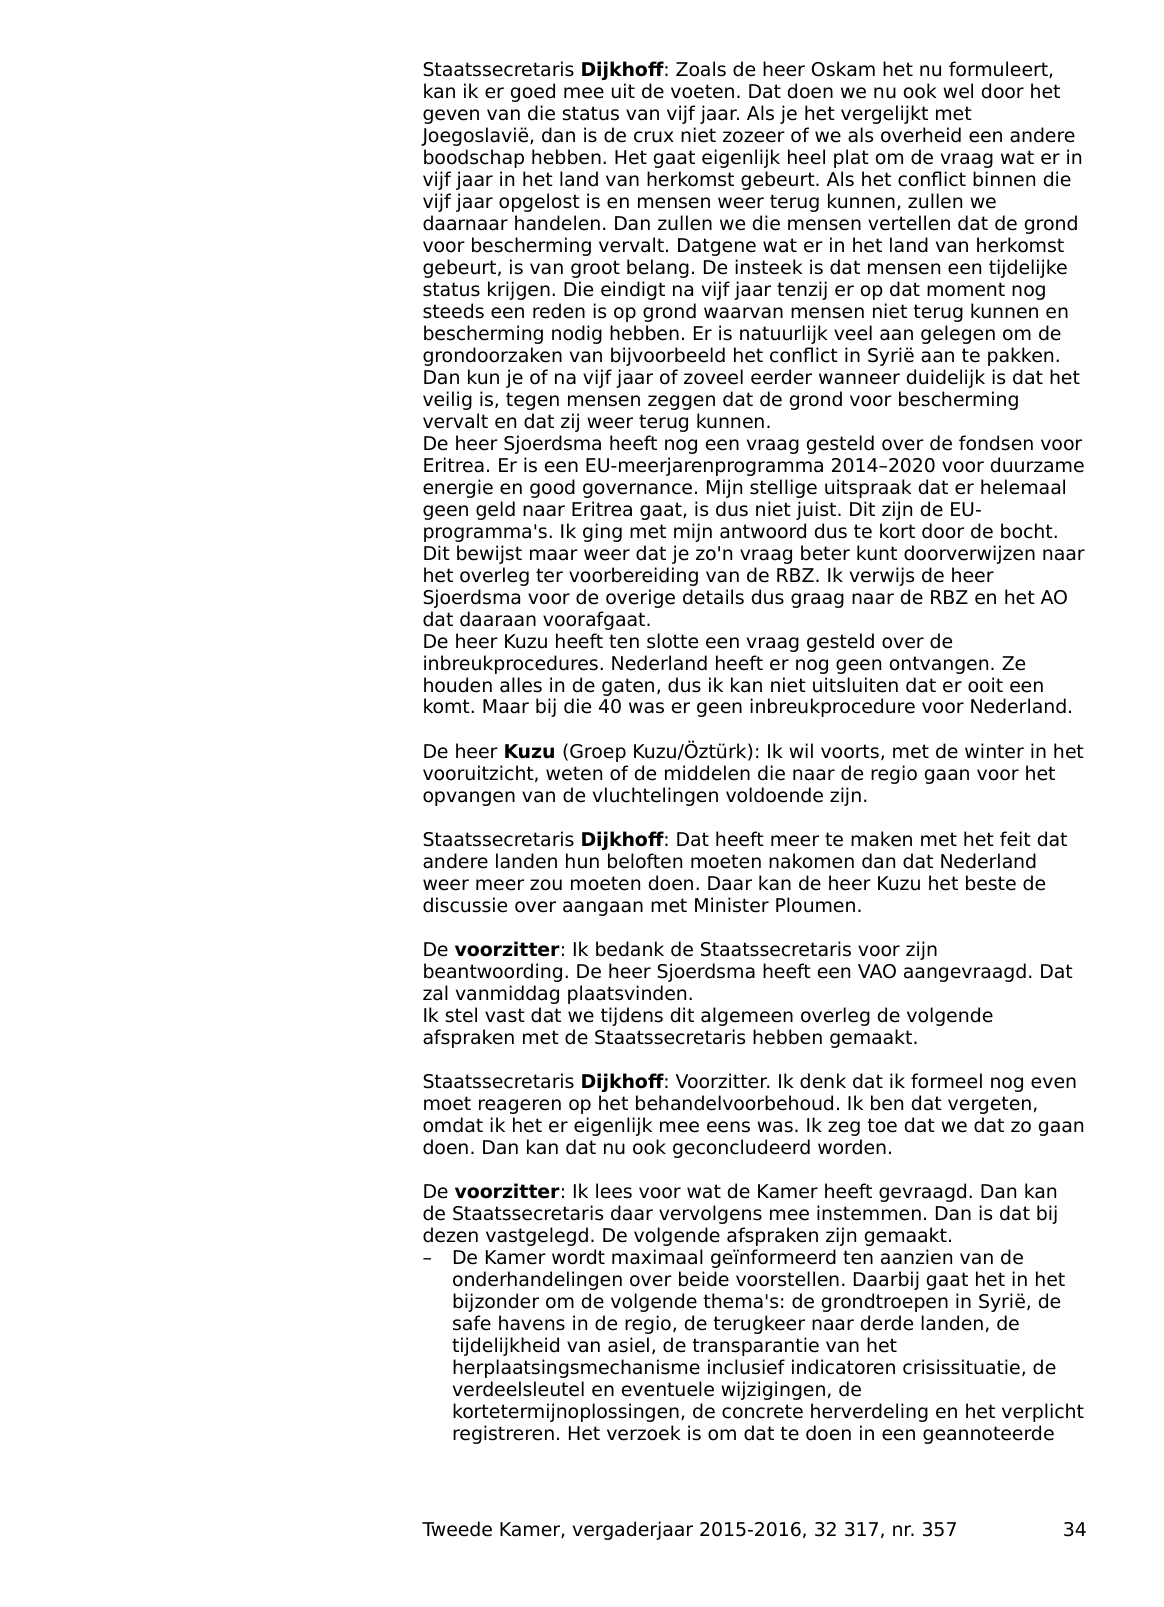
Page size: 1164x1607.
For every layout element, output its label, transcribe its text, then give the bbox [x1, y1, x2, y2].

text De voorzitter: Ik lees voor wat de Kamer heeft gevraagd. Dan kan de Staatssecretaris daar vervolgens mee instemmen. Dan is dat bij dezen vastgelegd. De volgende afspraken zijn gemaakt. [422, 1181, 1087, 1247]
text Staatssecretaris Dijkhoff: Zoals de heer Oskam het nu formuleert, kan ik er goed mee uit de voeten. Dat doen we nu ook wel door het geven van die status van vijf jaar. Als je het vergelijkt met Joegoslavië, dan is de crux niet zozeer of we als overheid een andere boodschap hebben. Het gaat eigenlijk heel plat om de vraag wat er in vijf jaar in het land van herkomst gebeurt. Als het conflict binnen die vijf jaar opgelost is en mensen weer terug kunnen, zullen we daarnaar handelen. Dan zullen we die mensen vertellen dat de grond voor bescherming vervalt. Datgene wat er in het land van herkomst gebeurt, is van groot belang. De insteek is dat mensen een tijdelijke status krijgen. Die eindigt na vijf jaar tenzij er op dat moment nog steeds een reden is op grond waarvan mensen niet terug kunnen en bescherming nodig hebben. Er is natuurlijk veel aan gelegen om de grondoorzaken van bijvoorbeeld het conflict in Syrië aan te pakken. Dan kun je of na vijf jaar of zoveel eerder wanneer duidelijk is dat het veilig is, tegen mensen zeggen dat de grond voor bescherming vervalt en dat zij weer terug kunnen. [422, 59, 1087, 433]
text Staatssecretaris Dijkhoff: Dat heeft meer te maken met het feit dat andere landen hun beloften moeten nakomen dan dat Nederland weer meer zou moeten doen. Daar kan de heer Kuzu het beste de discussie over aangaan met Minister Ploumen. [422, 829, 1087, 917]
text Staatssecretaris Dijkhoff: Voorzitter. Ik denk dat ik formeel nog even moet reageren op het behandelvoorbehoud. Ik ben dat vergeten, omdat ik het er eigenlijk mee eens was. Ik zeg toe dat we dat zo gaan doen. Dan kan dat nu ook geconcludeerd worden. [422, 1071, 1087, 1159]
text – De Kamer wordt maximaal geïnformeerd ten aanzien van de onderhandelingen over beide voorstellen. Daarbij gaat het in het bijzonder om de volgende thema's: de grondtroepen in Syrië, de safe havens in de regio, de terugkeer naar derde landen, de tijdelijkheid van asiel, de transparantie van het herplaatsingsmechanisme inclusief indicatoren crisissituatie, de verdeelsleutel en eventuele wijzigingen, de kortetermijnoplossingen, de concrete herverdeling en het verplicht registreren. Het verzoek is om dat te doen in een geannoteerde [422, 1247, 1087, 1445]
text Ik stel vast dat we tijdens dit algemeen overleg de volgende afspraken met de Staatssecretaris hebben gemaakt. [422, 1005, 1087, 1049]
text De voorzitter: Ik bedank de Staatssecretaris voor zijn beantwoording. De heer Sjoerdsma heeft een VAO aangevraagd. Dat zal vanmiddag plaatsvinden. [422, 939, 1087, 1005]
text De heer Sjoerdsma heeft nog een vraag gesteld over de fondsen voor Eritrea. Er is een EU-meerjarenprogramma 2014–2020 voor duurzame energie en good governance. Mijn stellige uitspraak dat er helemaal geen geld naar Eritrea gaat, is dus niet juist. Dit zijn de EU-programma's. Ik ging met mijn antwoord dus te kort door de bocht. Dit bewijst maar weer dat je zo'n vraag beter kunt doorverwijzen naar het overleg ter voorbereiding van de RBZ. Ik verwijs de heer Sjoerdsma voor de overige details dus graag naar de RBZ en het AO dat daaraan voorafgaat. [422, 433, 1087, 631]
text De heer Kuzu heeft ten slotte een vraag gesteld over de inbreukprocedures. Nederland heeft er nog geen ontvangen. Ze houden alles in de gaten, dus ik kan niet uitsluiten dat er ooit een komt. Maar bij die 40 was er geen inbreukprocedure voor Nederland. [422, 631, 1087, 718]
text De heer Kuzu (Groep Kuzu/Öztürk): Ik wil voorts, met de winter in het vooruitzicht, weten of de middelen die naar de regio gaan voor het opvangen van de vluchtelingen voldoende zijn. [422, 741, 1087, 807]
